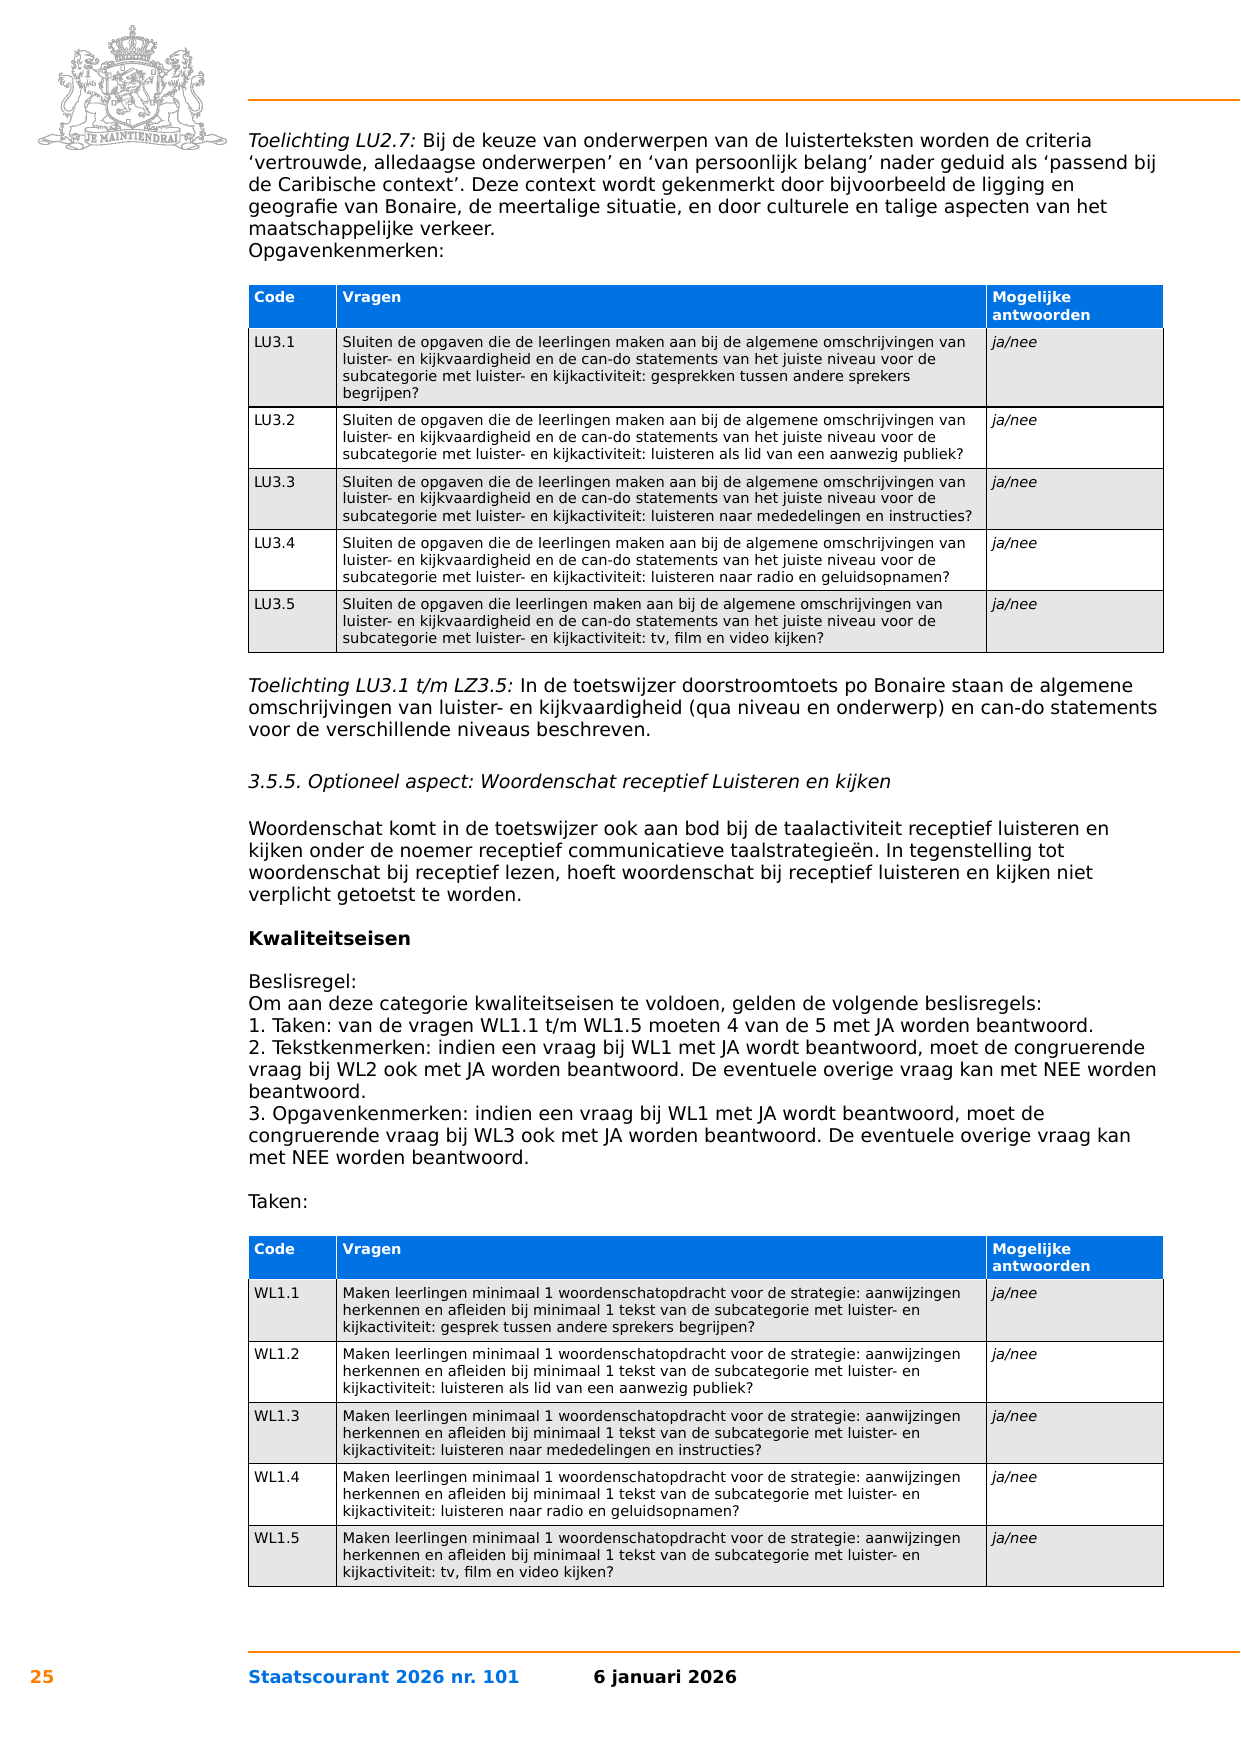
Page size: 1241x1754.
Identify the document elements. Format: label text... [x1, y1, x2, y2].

text Toelichting LU2.7: Bij de keuze van onderwerpen van de luisterteksten worden de criteria ‘vertrouwde, alledaagse onderwerpen’ en ‘van persoonlijk belang’ nader geduid als ‘passend bij de Caribische context’. Deze context wordt gekenmerkt door bijvoorbeeld de ligging en geografie van Bonaire, de meertalige situatie, en door culturele en talige aspecten van het maatschappelijke verkeer. [248, 130, 1163, 240]
table_header Code [249, 285, 336, 328]
table_cell Sluiten de opgaven die leerlingen maken aan bij de algemene omschrijvingen van luister- en kijkvaardigheid en de can-do statements van het juiste niveau voor de subcategorie met luister- en kijkactiviteit: tv, film en video kijken? [337, 591, 986, 652]
table_cell ja/nee [987, 1280, 1163, 1341]
table_cell ja/nee [987, 329, 1163, 406]
table_cell ja/nee [987, 591, 1163, 652]
subtitle 3.5.5. Optioneel aspect: Woordenschat receptief Luisteren en kijken [248, 771, 1163, 793]
text Beslisregel: [248, 971, 1163, 993]
table_cell Sluiten de opgaven die de leerlingen maken aan bij de algemene omschrijvingen van luister- en kijkvaardigheid en de can-do statements van het juiste niveau voor de subcategorie met luister- en kijkactiviteit: luisteren naar mededelingen en instructies? [337, 469, 986, 529]
table_cell WL1.2 [249, 1342, 336, 1402]
table_header Mogelijke antwoorden [987, 1236, 1163, 1279]
table_cell ja/nee [987, 408, 1163, 468]
text Woordenschat komt in de toetswijzer ook aan bod bij de taalactiviteit receptief luisteren en kijken onder de noemer receptief communicatieve taalstrategieën. In tegenstelling tot woordenschat bij receptief lezen, hoeft woordenschat bij receptief luisteren en kijken niet verplicht getoetst te worden. [248, 818, 1163, 906]
table_cell ja/nee [987, 530, 1163, 590]
table_cell ja/nee [987, 1526, 1163, 1586]
table_cell WL1.3 [249, 1403, 336, 1463]
table_cell ja/nee [987, 1342, 1163, 1402]
table_cell WL1.1 [249, 1280, 336, 1341]
table_cell LU3.3 [249, 469, 336, 529]
table_header Code [249, 1236, 336, 1279]
table_header Mogelijke antwoorden [987, 285, 1163, 328]
text 2. Tekstkenmerken: indien een vraag bij WL1 met JA wordt beantwoord, moet de congruerende vraag bij WL2 ook met JA worden beantwoord. De eventuele overige vraag kan met NEE worden beantwoord. [248, 1037, 1163, 1103]
table_cell LU3.1 [249, 329, 336, 406]
table_cell ja/nee [987, 1464, 1163, 1524]
table_cell Maken leerlingen minimaal 1 woordenschatopdracht voor de strategie: aanwijzingen herkennen en afleiden bij minimaal 1 tekst van de subcategorie met luister- en kijkactiviteit: gesprek tussen andere sprekers begrijpen? [337, 1280, 986, 1341]
text Taken: [248, 1191, 1163, 1213]
table_cell Maken leerlingen minimaal 1 woordenschatopdracht voor de strategie: aanwijzingen herkennen en afleiden bij minimaal 1 tekst van de subcategorie met luister- en kijkactiviteit: luisteren als lid van een aanwezig publiek? [337, 1342, 986, 1402]
table_cell LU3.5 [249, 591, 336, 652]
text Opgavenkenmerken: [248, 240, 1163, 262]
table_cell Maken leerlingen minimaal 1 woordenschatopdracht voor de strategie: aanwijzingen herkennen en afleiden bij minimaal 1 tekst van de subcategorie met luister- en kijkactiviteit: luisteren naar mededelingen en instructies? [337, 1403, 986, 1463]
picture [38, 25, 227, 150]
table_cell WL1.4 [249, 1464, 336, 1524]
text Om aan deze categorie kwaliteitseisen te voldoen, gelden de volgende beslisregels: [248, 993, 1163, 1015]
subtitle Kwaliteitseisen [248, 927, 1163, 949]
table_header Vragen [337, 1236, 986, 1279]
table_cell Sluiten de opgaven die de leerlingen maken aan bij de algemene omschrijvingen van luister- en kijkvaardigheid en de can-do statements van het juiste niveau voor de subcategorie met luister- en kijkactiviteit: gesprekken tussen andere sprekers begrijpen? [337, 329, 986, 406]
table_cell WL1.5 [249, 1526, 336, 1586]
table_cell ja/nee [987, 1403, 1163, 1463]
table_cell Maken leerlingen minimaal 1 woordenschatopdracht voor de strategie: aanwijzingen herkennen en afleiden bij minimaal 1 tekst van de subcategorie met luister- en kijkactiviteit: luisteren naar radio en geluidsopnamen? [337, 1464, 986, 1524]
table_cell LU3.4 [249, 530, 336, 590]
table_cell ja/nee [987, 469, 1163, 529]
table_cell Sluiten de opgaven die de leerlingen maken aan bij de algemene omschrijvingen van luister- en kijkvaardigheid en de can-do statements van het juiste niveau voor de subcategorie met luister- en kijkactiviteit: luisteren als lid van een aanwezig publiek? [337, 408, 986, 468]
text Toelichting LU3.1 t/m LZ3.5: In de toetswijzer doorstroomtoets po Bonaire staan de algemene omschrijvingen van luister- en kijkvaardigheid (qua niveau en onderwerp) en can-do statements voor de verschillende niveaus beschreven. [248, 675, 1163, 741]
table_cell Maken leerlingen minimaal 1 woordenschatopdracht voor de strategie: aanwijzingen herkennen en afleiden bij minimaal 1 tekst van de subcategorie met luister- en kijkactiviteit: tv, film en video kijken? [337, 1526, 986, 1586]
table_header Vragen [337, 285, 986, 328]
table_cell LU3.2 [249, 408, 336, 468]
text 3. Opgavenkenmerken: indien een vraag bij WL1 met JA wordt beantwoord, moet de congruerende vraag bij WL3 ook met JA worden beantwoord. De eventuele overige vraag kan met NEE worden beantwoord. [248, 1103, 1163, 1169]
text 1. Taken: van de vragen WL1.1 t/m WL1.5 moeten 4 van de 5 met JA worden beantwoord. [248, 1015, 1163, 1037]
table_cell Sluiten de opgaven die de leerlingen maken aan bij de algemene omschrijvingen van luister- en kijkvaardigheid en de can-do statements van het juiste niveau voor de subcategorie met luister- en kijkactiviteit: luisteren naar radio en geluidsopnamen? [337, 530, 986, 590]
